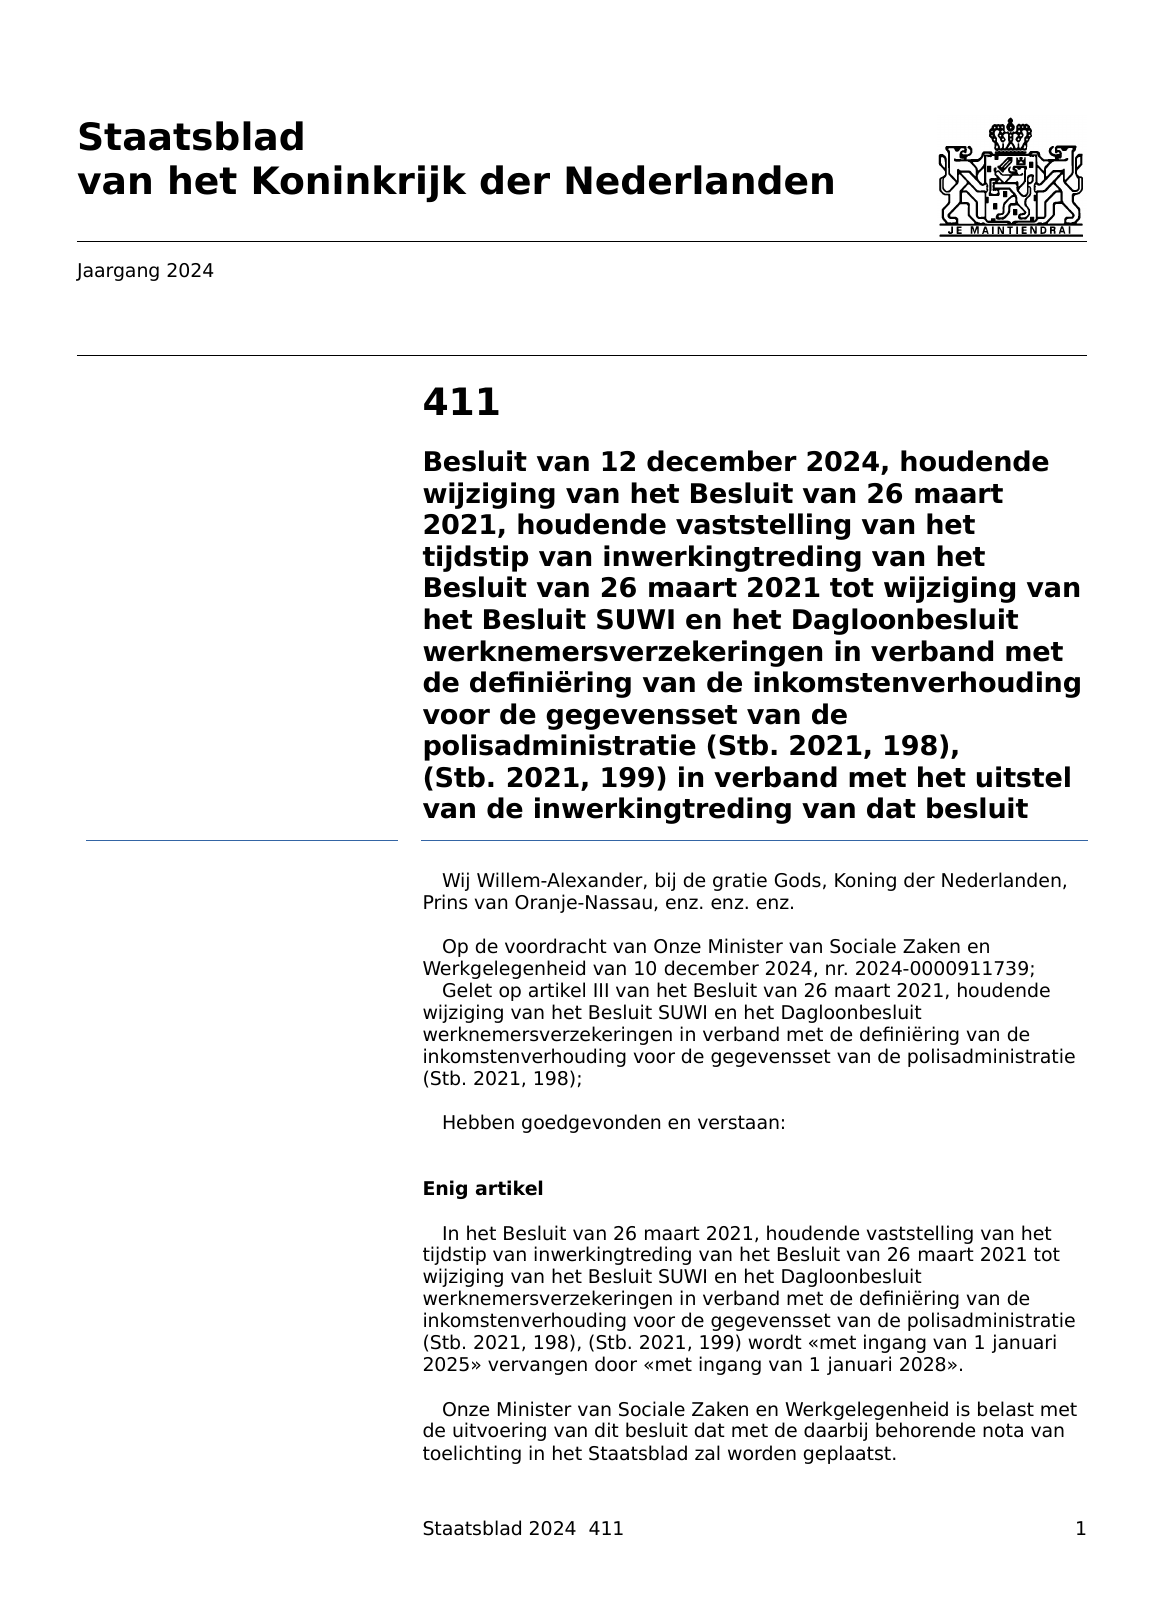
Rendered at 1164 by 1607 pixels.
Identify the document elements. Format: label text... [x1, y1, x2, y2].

text Besluit van 12 december 2024, houdende wijziging van het Besluit van 26 maart 2021, houdende vaststelling van het tijdstip van inwerkingtreding van het Besluit van 26 maart 2021 tot wijziging van het Besluit SUWI en het Dagloonbesluit werknemersverzekeringen in verband met de definiëring van de inkomstenverhouding voor de gegevensset van de polisadministratie (Stb. 2021, 198), (Stb. 2021, 199) in verband met het uitstel van de inwerkingtreding van dat besluit [422, 447, 1087, 825]
text Op de voordracht van Onze Minister van Sociale Zaken en Werkgelegenheid van 10 december 2024, nr. 2024-0000911739; [422, 936, 1087, 980]
text Wij Willem-Alexander, bij de gratie Gods, Koning der Nederlanden, Prins van Oranje-Nassau, enz. enz. enz. [422, 870, 1087, 914]
text Onze Minister van Sociale Zaken en Werkgelegenheid is belast met de uitvoering van dit besluit dat met de daarbij behorende nota van toelichting in het Staatsblad zal worden geplaatst. [422, 1398, 1087, 1464]
table_header [886, 100, 1087, 241]
text In het Besluit van 26 maart 2021, houdende vaststelling van het tijdstip van inwerkingtreding van het Besluit van 26 maart 2021 tot wijziging van het Besluit SUWI en het Dagloonbesluit werknemersverzekeringen in verband met de definiëring van de inkomstenverhouding voor de gegevensset van de polisadministratie (Stb. 2021, 198), (Stb. 2021, 199) wordt «met ingang van 1 januari 2025» vervangen door «met ingang van 1 januari 2028». [422, 1222, 1087, 1376]
table_cell Jaargang 2024 [77, 242, 1087, 355]
subtitle 411 [422, 381, 1087, 424]
subtitle Enig artikel [422, 1178, 1087, 1200]
text Hebben goedgevonden en verstaan: [422, 1112, 1087, 1134]
text Gelet op artikel III van het Besluit van 26 maart 2021, houdende wijziging van het Besluit SUWI en het Dagloonbesluit werknemersverzekeringen in verband met de definiëring van de inkomstenverhouding voor de gegevensset van de polisadministratie (Stb. 2021, 198); [422, 980, 1087, 1090]
picture [936, 115, 1087, 240]
table_header Staatsblad van het Koninkrijk der Nederlanden [77, 100, 886, 241]
